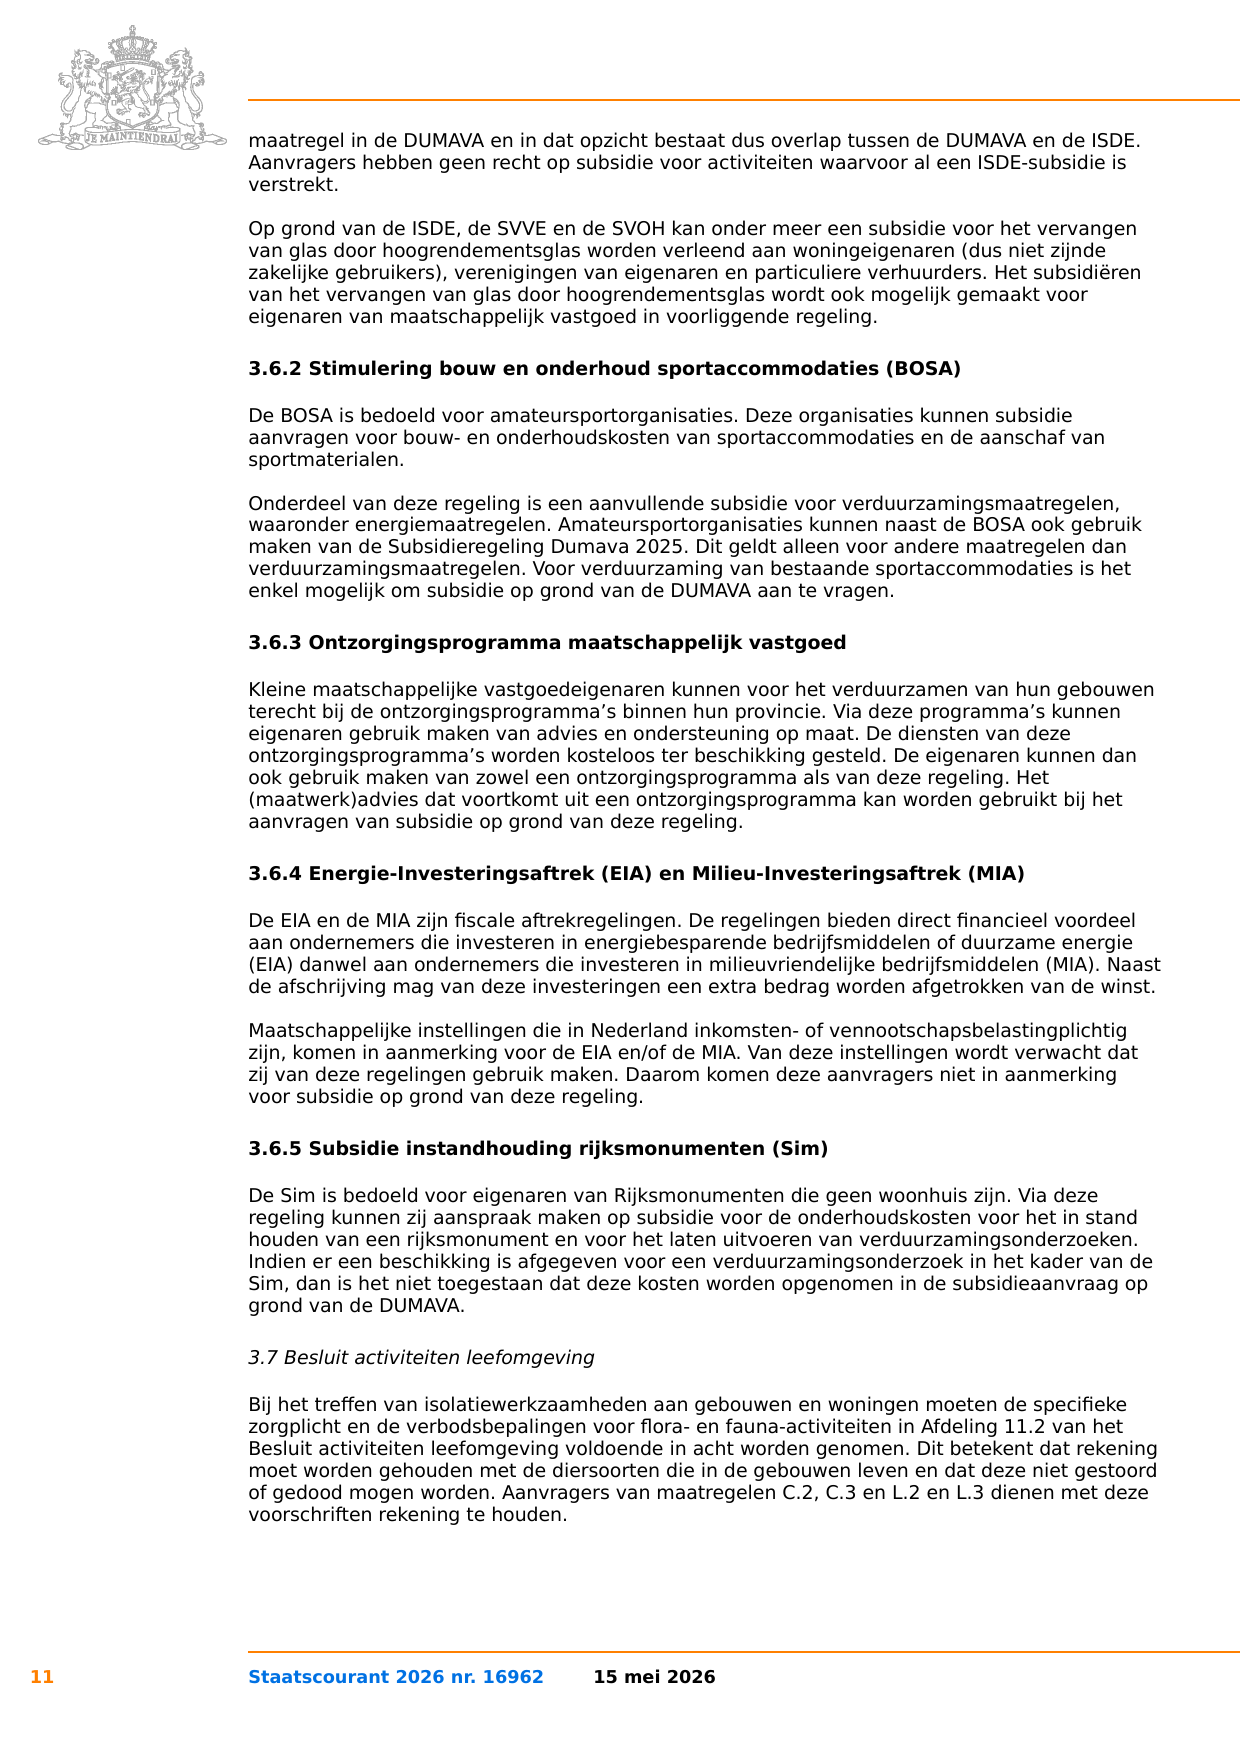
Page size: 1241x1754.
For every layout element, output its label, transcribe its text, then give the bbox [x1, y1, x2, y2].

subtitle 3.6.2 Stimulering bouw en onderhoud sportaccommodaties (BOSA) [248, 358, 1163, 379]
text De EIA en de MIA zijn fiscale aftrekregelingen. De regelingen bieden direct financieel voordeel aan ondernemers die investeren in energiebesparende bedrijfsmiddelen of duurzame energie (EIA) danwel aan ondernemers die investeren in milieuvriendelijke bedrijfsmiddelen (MIA). Naast de afschrijving mag van deze investeringen een extra bedrag worden afgetrokken van de winst. [248, 910, 1163, 998]
subtitle 3.7 Besluit activiteiten leefomgeving [248, 1347, 1163, 1369]
text Onderdeel van deze regeling is een aanvullende subsidie voor verduurzamingsmaatregelen, waaronder energiemaatregelen. Amateursportorganisaties kunnen naast de BOSA ook gebruik maken van de Subsidieregeling Dumava 2025. Dit geldt alleen voor andere maatregelen dan verduurzamingsmaatregelen. Voor verduurzaming van bestaande sportaccommodaties is het enkel mogelijk om subsidie op grond van de DUMAVA aan te vragen. [248, 492, 1163, 602]
picture [38, 25, 227, 150]
subtitle 3.6.5 Subsidie instandhouding rijksmonumenten (Sim) [248, 1138, 1163, 1160]
text Kleine maatschappelijke vastgoedeigenaren kunnen voor het verduurzamen van hun gebouwen terecht bij de ontzorgingsprogramma’s binnen hun provincie. Via deze programma’s kunnen eigenaren gebruik maken van advies en ondersteuning op maat. De diensten van deze ontzorgingsprogramma’s worden kosteloos ter beschikking gesteld. De eigenaren kunnen dan ook gebruik maken van zowel een ontzorgingsprogramma als van deze regeling. Het (maatwerk)advies dat voortkomt uit een ontzorgingsprogramma kan worden gebruikt bij het aanvragen van subsidie op grond van deze regeling. [248, 679, 1163, 833]
text Bij het treffen van isolatiewerkzaamheden aan gebouwen en woningen moeten de specifieke zorgplicht en de verbodsbepalingen voor flora- en fauna-activiteiten in Afdeling 11.2 van het Besluit activiteiten leefomgeving voldoende in acht worden genomen. Dit betekent dat rekening moet worden gehouden met de diersoorten die in de gebouwen leven en dat deze niet gestoord of gedood mogen worden. Aanvragers van maatregelen C.2, C.3 en L.2 en L.3 dienen met deze voorschriften rekening te houden. [248, 1394, 1163, 1526]
text De Sim is bedoeld voor eigenaren van Rijksmonumenten die geen woonhuis zijn. Via deze regeling kunnen zij aanspraak maken op subsidie voor de onderhoudskosten voor het in stand houden van een rijksmonument en voor het laten uitvoeren van verduurzamingsonderzoeken. Indien er een beschikking is afgegeven voor een verduurzamingsonderzoek in het kader van de Sim, dan is het niet toegestaan dat deze kosten worden opgenomen in de subsidieaanvraag op grond van de DUMAVA. [248, 1185, 1163, 1317]
subtitle 3.6.4 Energie-Investeringsaftrek (EIA) en Milieu-Investeringsaftrek (MIA) [248, 863, 1163, 885]
text maatregel in de DUMAVA en in dat opzicht bestaat dus overlap tussen de DUMAVA en de ISDE. Aanvragers hebben geen recht op subsidie voor activiteiten waarvoor al een ISDE-subsidie is verstrekt. [248, 130, 1163, 196]
subtitle 3.6.3 Ontzorgingsprogramma maatschappelijk vastgoed [248, 632, 1163, 654]
text Maatschappelijke instellingen die in Nederland inkomsten- of vennootschapsbelastingplichtig zijn, komen in aanmerking voor de EIA en/of de MIA. Van deze instellingen wordt verwacht dat zij van deze regelingen gebruik maken. Daarom komen deze aanvragers niet in aanmerking voor subsidie op grond van deze regeling. [248, 1020, 1163, 1108]
text Op grond van de ISDE, de SVVE en de SVOH kan onder meer een subsidie voor het vervangen van glas door hoogrendementsglas worden verleend aan woningeigenaren (dus niet zijnde zakelijke gebruikers), verenigingen van eigenaren en particuliere verhuurders. Het subsidiëren van het vervangen van glas door hoogrendementsglas wordt ook mogelijk gemaakt voor eigenaren van maatschappelijk vastgoed in voorliggende regeling. [248, 218, 1163, 328]
text De BOSA is bedoeld voor amateursportorganisaties. Deze organisaties kunnen subsidie aanvragen voor bouw- en onderhoudskosten van sportaccommodaties en de aanschaf van sportmaterialen. [248, 404, 1163, 471]
